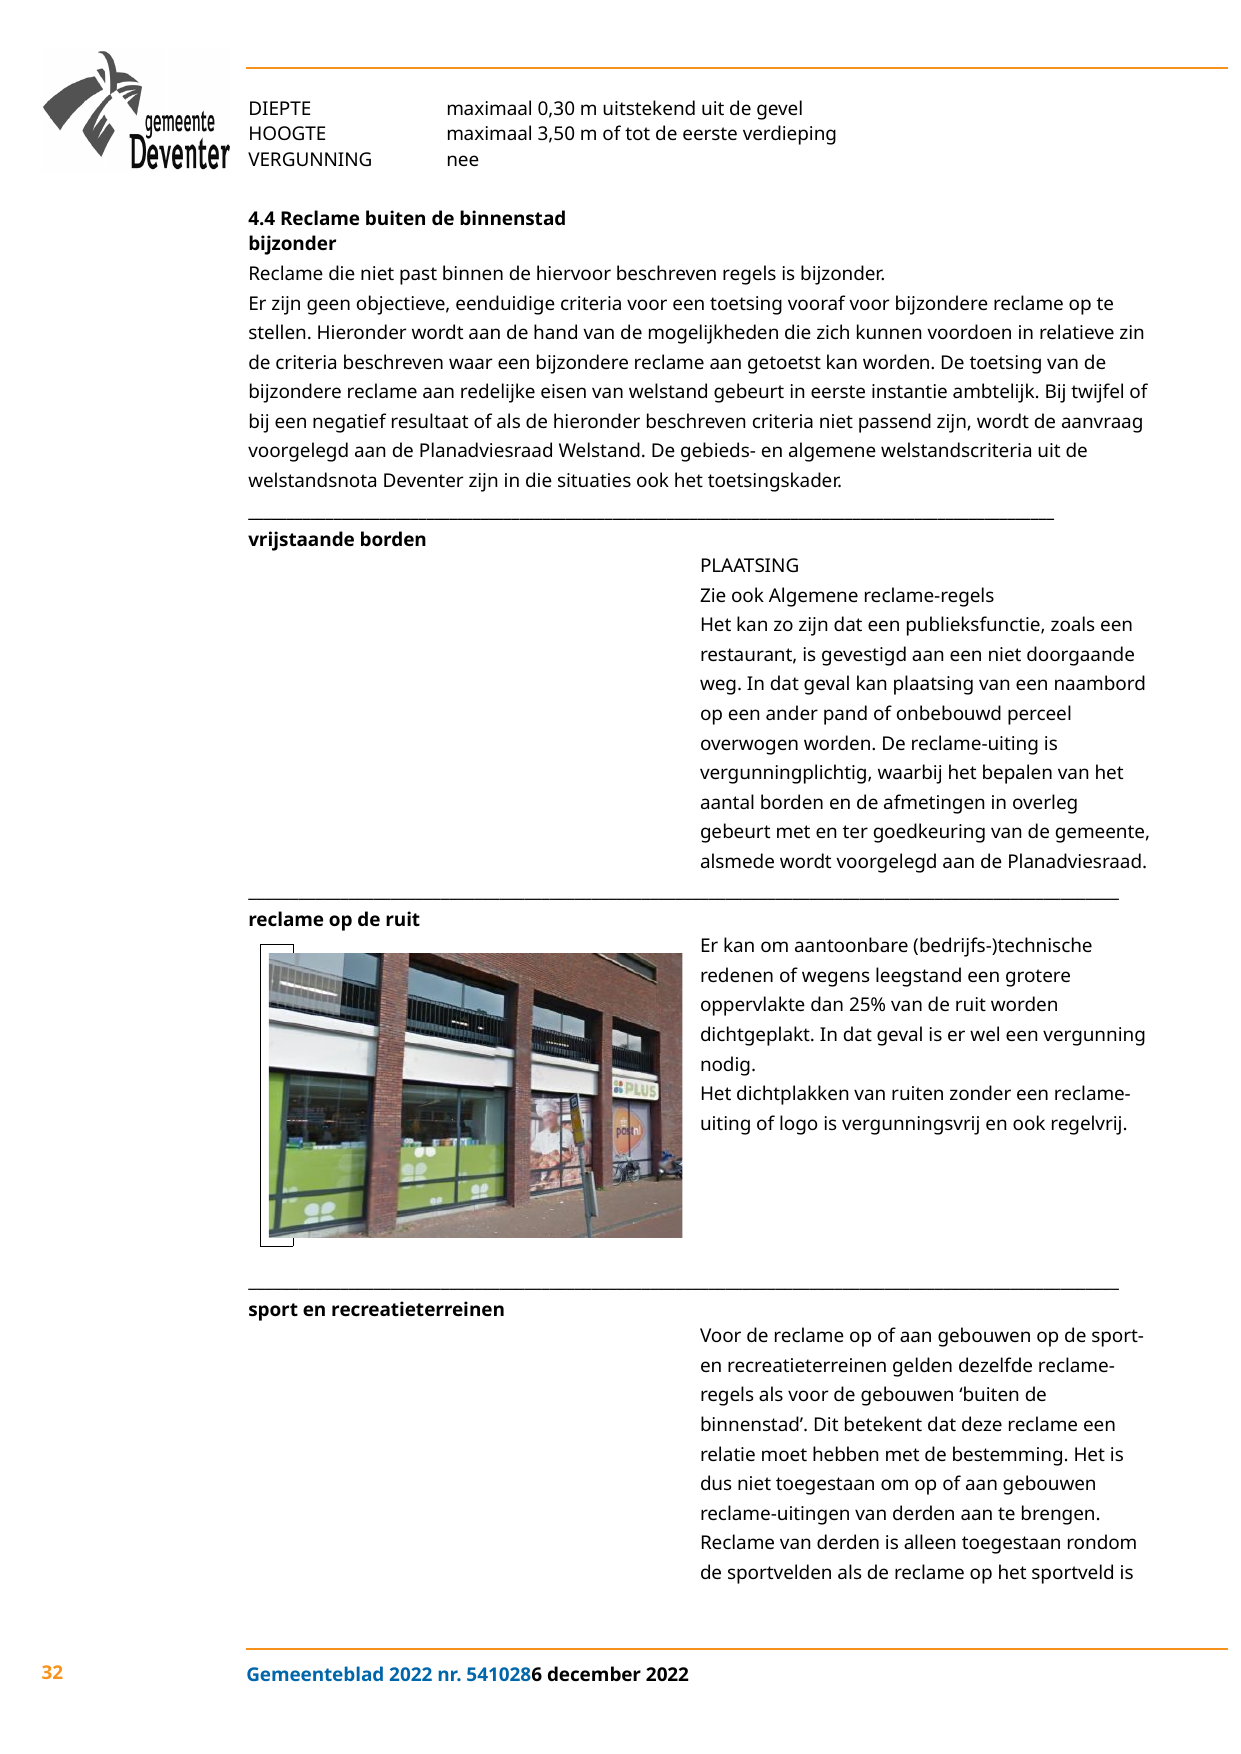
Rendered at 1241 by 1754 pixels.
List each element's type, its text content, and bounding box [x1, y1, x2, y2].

table_header vrijstaande borden [248, 526, 1152, 552]
table_cell Er kan om aantoonbare (bedrijfs-)technische redenen of wegens leegstand een grotere oppervlakte dan 25% van de ruit worden dichtgeplakt. In dat geval is er wel een vergunning nodig. Het dichtplakken van ruiten zonder een reclame-uiting of logo is vergunningsvrij en ook regelvrij. [700, 933, 1152, 1264]
table_cell [248, 1323, 700, 1585]
table_cell PLAATSING Zie ook Algemene reclame-regels Het kan zo zijn dat een publieksfunctie, zoals een restaurant, is gevestigd aan een niet doorgaande weg. In dat geval kan plaatsing van een naambord op een ander pand of onbebouwd perceel overwogen worden. De reclame-uiting is vergunningplichtig, waarbij het bepalen van het aantal borden en de afmetingen in overleg gebeurt met en ter goedkeuring van de gemeente, alsmede wordt voorgelegd aan de Planadviesraad. [700, 552, 1152, 874]
table_cell [248, 933, 700, 1264]
table_cell HOOGTE [248, 121, 446, 146]
table_cell maximaal 0,30 m uitstekend uit de gevel [446, 95, 1152, 121]
text ________________________________________________________________________________________________________ [248, 497, 1152, 522]
table_cell DIEPTE [248, 95, 446, 121]
text ________________________________________________________________________________________________________ [248, 1267, 1152, 1293]
table_cell nee [446, 146, 1152, 172]
table_header sport en recreatieterreinen [248, 1297, 1152, 1322]
table_cell [248, 552, 700, 874]
table_cell VERGUNNING [248, 146, 446, 172]
picture [268, 953, 683, 1238]
text 4.4 Reclame buiten de binnenstad [248, 205, 1152, 231]
table_header reclame op de ruit [248, 907, 1152, 932]
text ________________________________________________________________________________________________________ [248, 877, 1152, 903]
picture [41, 47, 231, 172]
text Reclame die niet past binnen de hiervoor beschreven regels is bijzonder. [248, 260, 1152, 286]
text bijzonder [248, 231, 1152, 256]
table_cell maximaal 3,50 m of tot de eerste verdieping [446, 121, 1152, 146]
table_cell Voor de reclame op of aan gebouwen op de sport- en recreatieterreinen gelden dezelfde reclame-regels als voor de gebouwen ‘buiten de binnenstad’. Dit betekent dat deze reclame een relatie moet hebben met de bestemming. Het is dus niet toegestaan om op of aan gebouwen reclame-uitingen van derden aan te brengen. Reclame van derden is alleen toegestaan rondom de sportvelden als de reclame op het sportveld is [700, 1323, 1152, 1585]
text Er zijn geen objectieve, eenduidige criteria voor een toetsing vooraf voor bijzondere reclame op te stellen. Hieronder wordt aan de hand van de mogelijkheden die zich kunnen voordoen in relatieve zin de criteria beschreven waar een bijzondere reclame aan getoetst kan worden. De toetsing van de bijzondere reclame aan redelijke eisen van welstand gebeurt in eerste instantie ambtelijk. Bij twijfel of bij een negatief resultaat of als de hieronder beschreven criteria niet passend zijn, wordt de aanvraag voorgelegd aan de Planadviesraad Welstand. De gebieds- en algemene welstandscriteria uit de welstandsnota Deventer zijn in die situaties ook het toetsingskader. [248, 290, 1152, 493]
